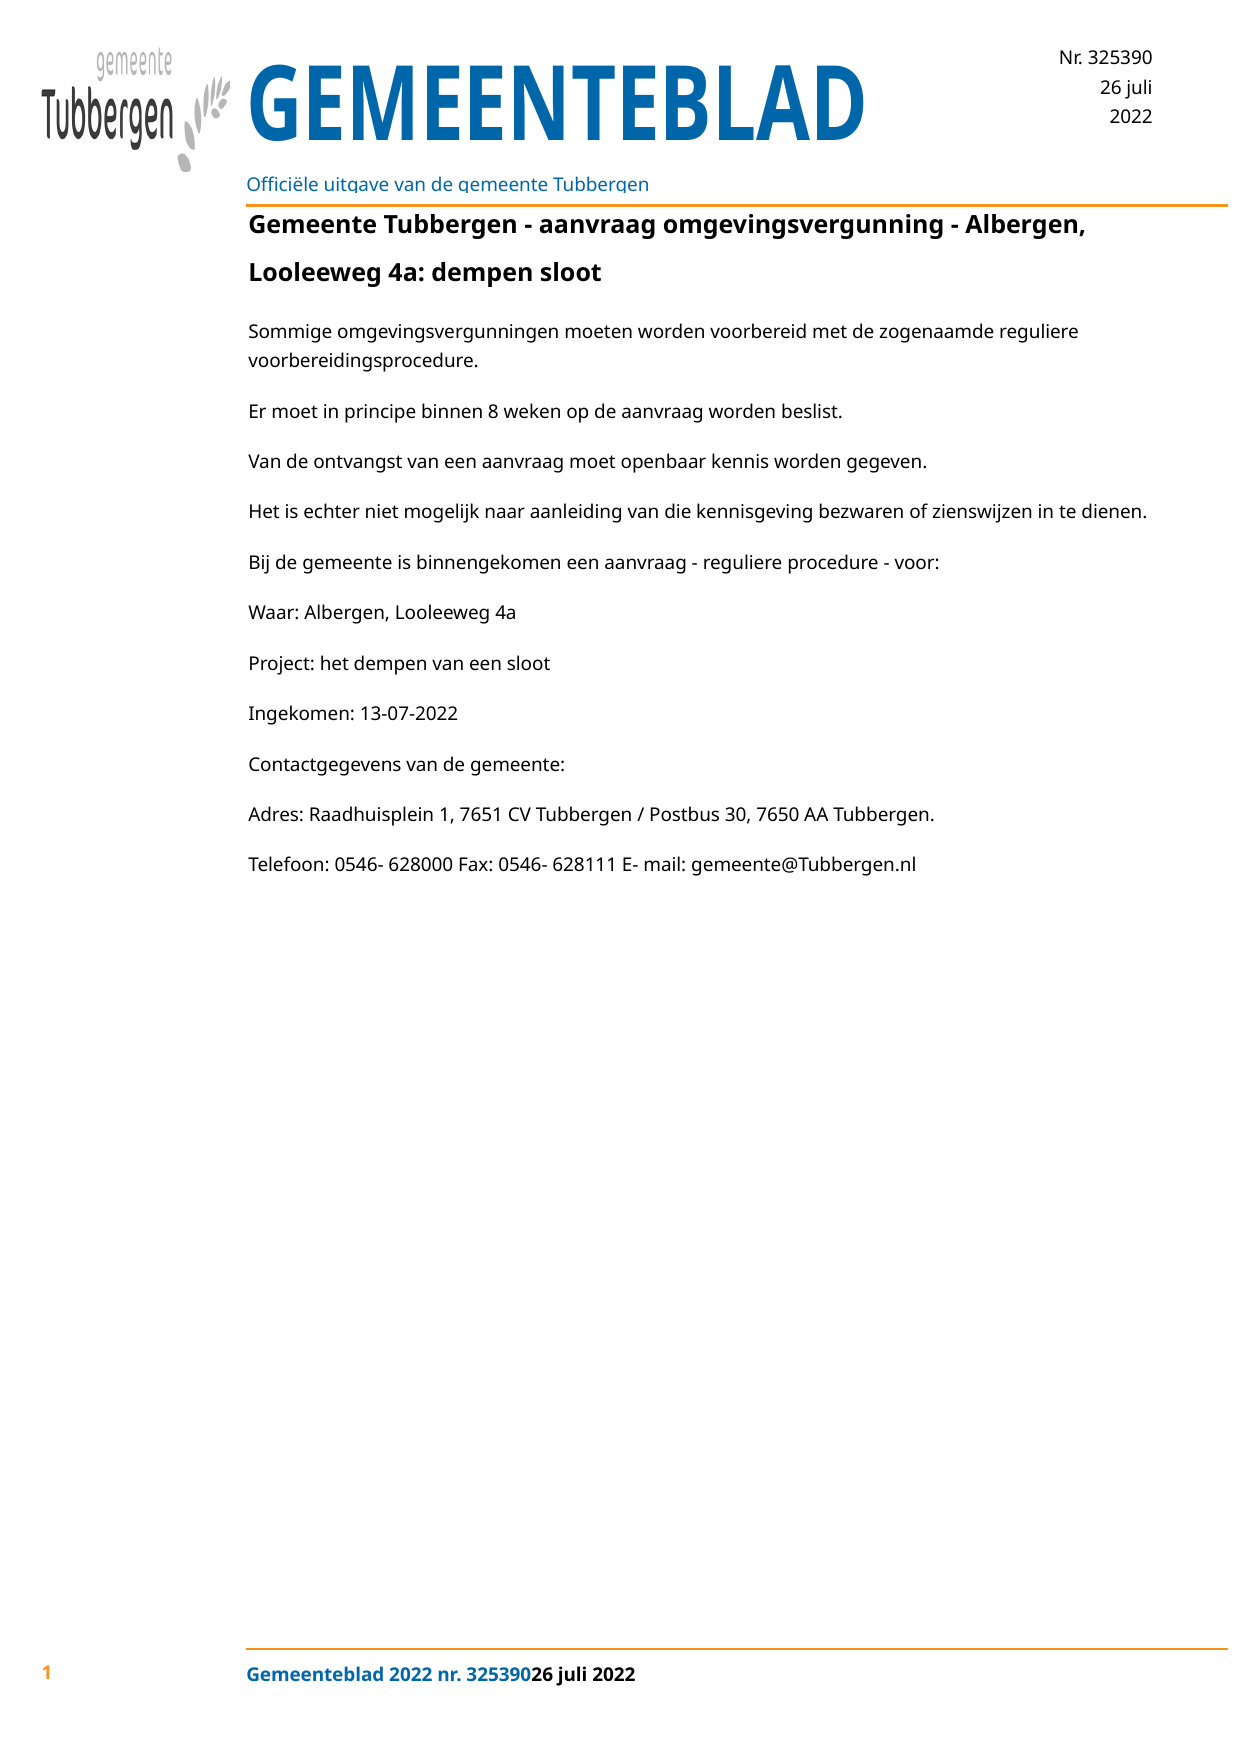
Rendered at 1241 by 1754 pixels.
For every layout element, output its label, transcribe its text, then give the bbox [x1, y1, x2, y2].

text Van de ontvangst van een aanvraag moet openbaar kennis worden gegeven. [248, 448, 1152, 474]
text Project: het dempen van een sloot [248, 650, 1152, 676]
text Gemeente Tubbergen - aanvraag omgevingsvergunning - Albergen, Looleeweg 4a: dempen sloot [248, 207, 1152, 288]
picture [41, 47, 231, 172]
text Sommige omgevingsvergunningen moeten worden voorbereid met de zogenaamde reguliere voorbereidingsprocedure. [248, 318, 1152, 373]
text Er moet in principe binnen 8 weken op de aanvraag worden beslist. [248, 398, 1152, 424]
text Bij de gemeente is binnengekomen een aanvraag - reguliere procedure - voor: [248, 549, 1152, 575]
text Waar: Albergen, Looleeweg 4a [248, 599, 1152, 625]
text Telefoon: 0546- 628000 Fax: 0546- 628111 E- mail: gemeente@Tubbergen.nl [248, 852, 1152, 877]
text Adres: Raadhuisplein 1, 7651 CV Tubbergen / Postbus 30, 7650 AA Tubbergen. [248, 801, 1152, 827]
text Ingekomen: 13-07-2022 [248, 700, 1152, 726]
text Het is echter niet mogelijk naar aanleiding van die kennisgeving bezwaren of zienswijzen in te dienen. [248, 499, 1152, 524]
text Contactgegevens van de gemeente: [248, 751, 1152, 777]
